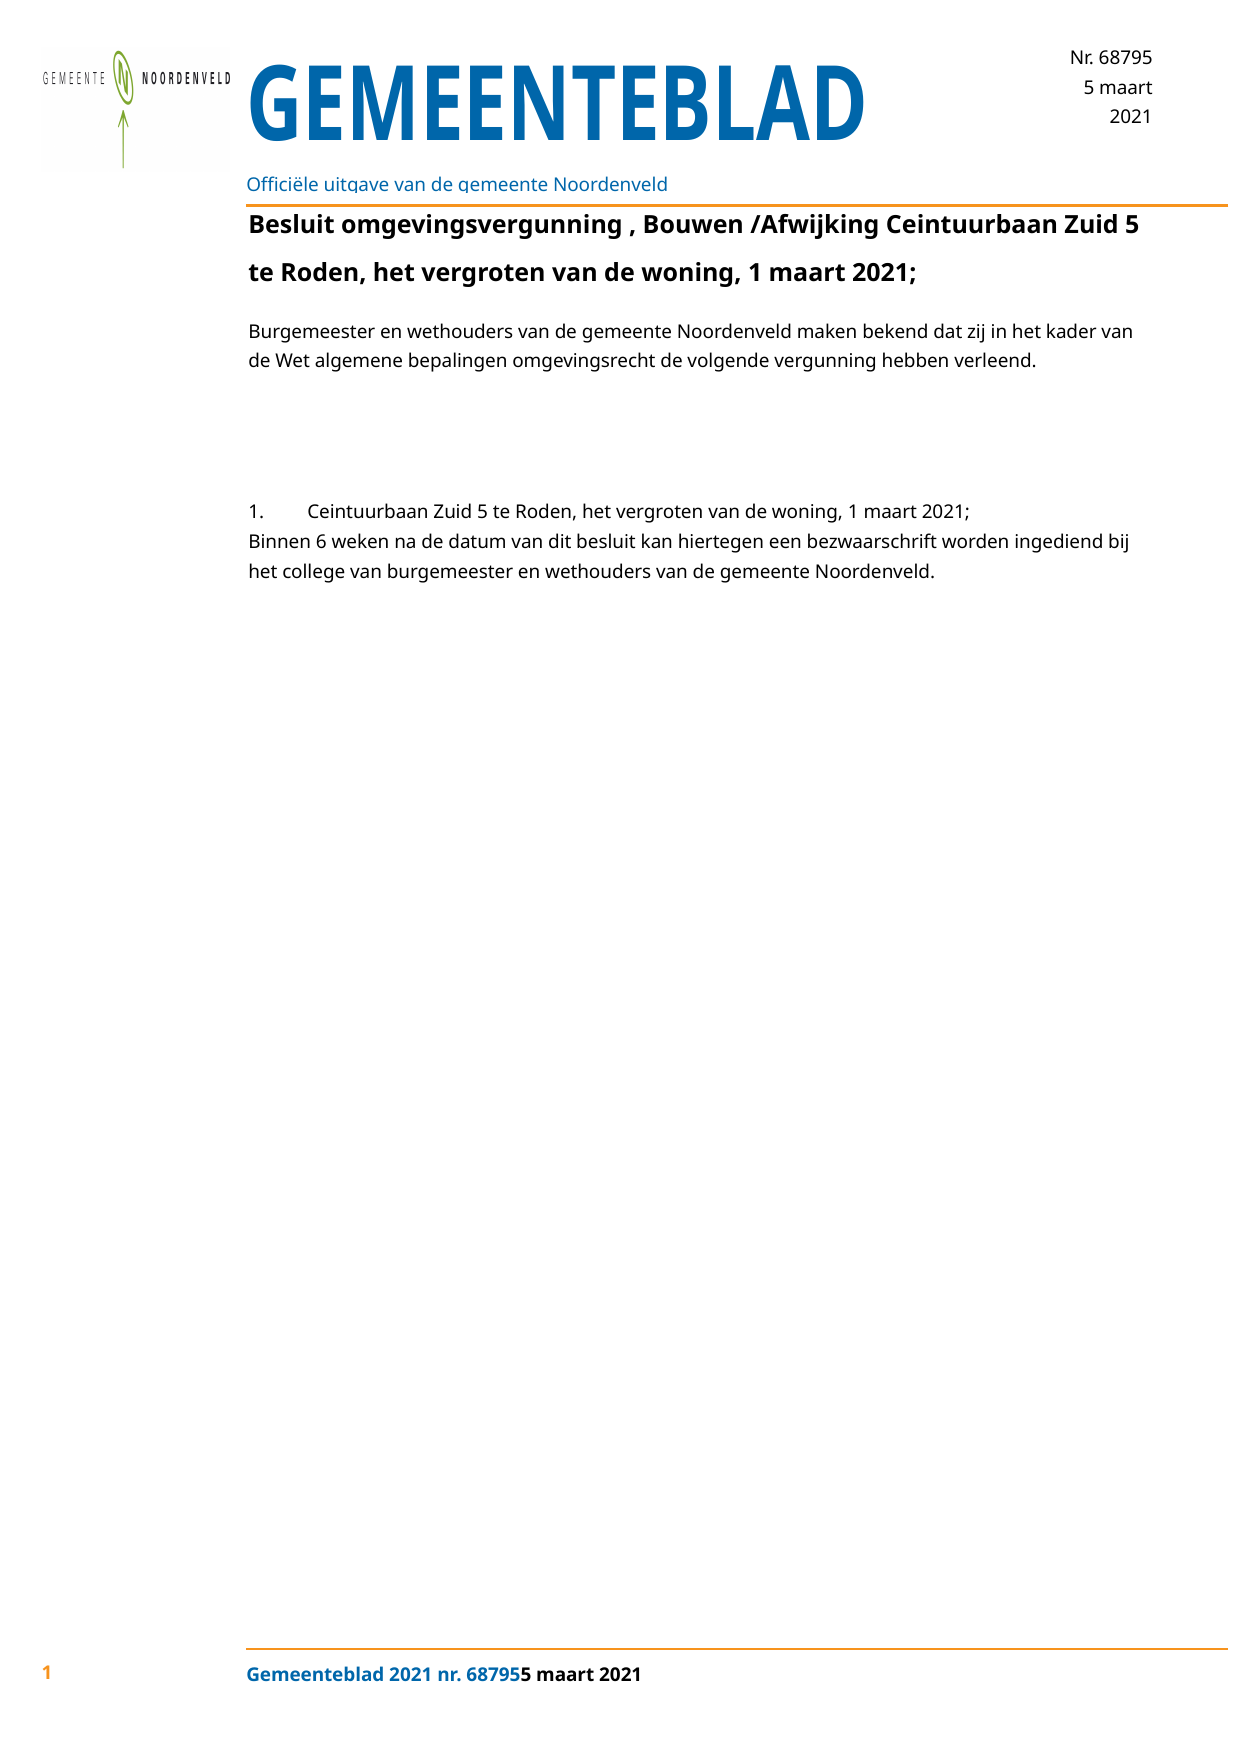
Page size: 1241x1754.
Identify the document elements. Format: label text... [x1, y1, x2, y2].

text Besluit omgevingsvergunning , Bouwen /Afwijking Ceintuurbaan Zuid 5 te Roden, het vergroten van de woning, 1 maart 2021; [248, 207, 1152, 288]
list Ceintuurbaan Zuid 5 te Roden, het vergroten van de woning, 1 maart 2021; [248, 499, 1152, 524]
text Binnen 6 weken na de datum van dit besluit kan hiertegen een bezwaarschrift worden ingediend bij het college van burgemeester en wethouders van de gemeente Noordenveld. [248, 528, 1152, 584]
text Burgemeester en wethouders van de gemeente Noordenveld maken bekend dat zij in het kader van de Wet algemene bepalingen omgevingsrecht de volgende vergunning hebben verleend. [248, 318, 1152, 373]
picture [41, 47, 231, 172]
